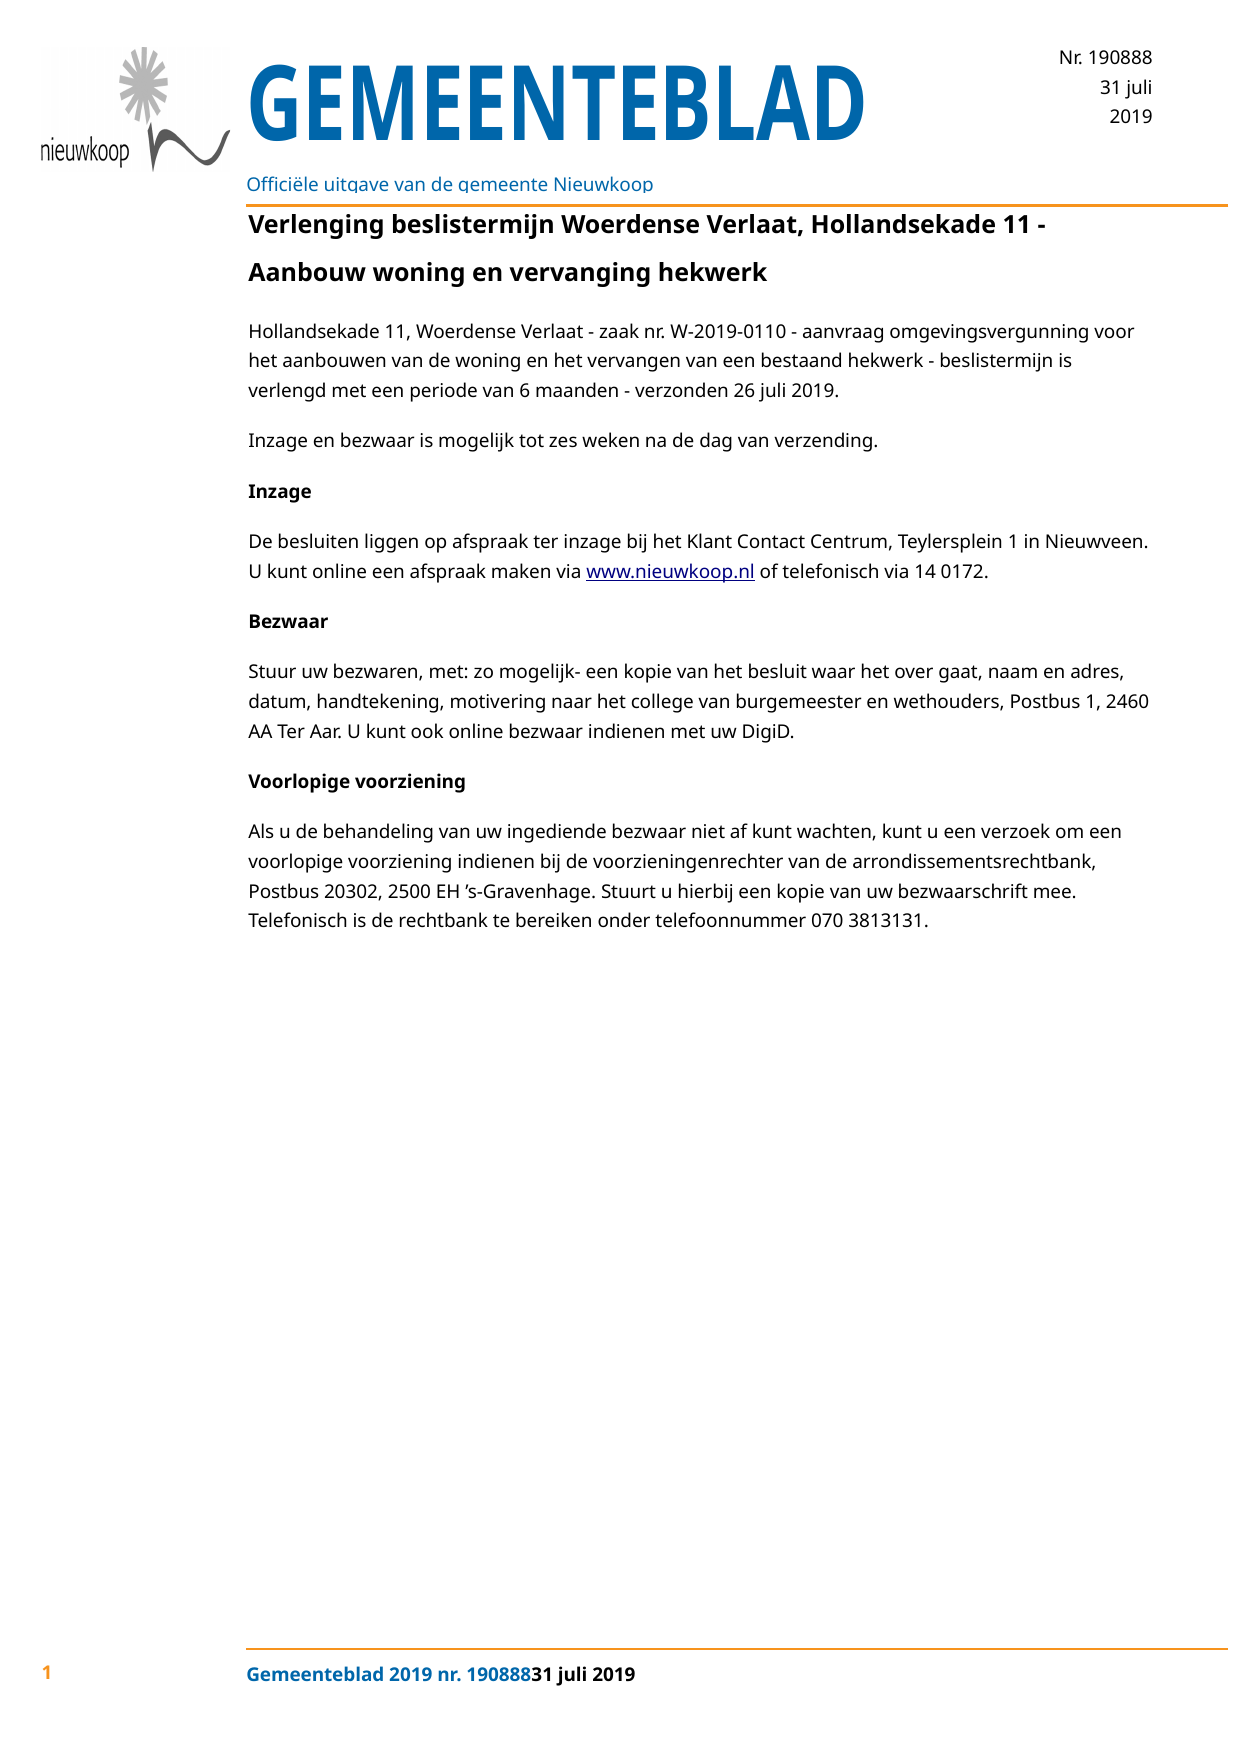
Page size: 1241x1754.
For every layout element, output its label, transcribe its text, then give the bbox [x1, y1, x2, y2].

text Verlenging beslistermijn Woerdense Verlaat, Hollandsekade 11 - Aanbouw woning en vervanging hekwerk [248, 207, 1152, 288]
text Inzage [248, 478, 1152, 504]
text Stuur uw bezwaren, met: zo mogelijk- een kopie van het besluit waar het over gaat, naam en adres, datum, handtekening, motivering naar het college van burgemeester en wethouders, Postbus 1, 2460 AA Ter Aar. U kunt ook online bezwaar indienen met uw DigiD. [248, 659, 1152, 744]
text Bezwaar [248, 608, 1152, 634]
picture [41, 47, 231, 172]
text Als u de behandeling van uw ingediende bezwaar niet af kunt wachten, kunt u een verzoek om een voorlopige voorziening indienen bij de voorzieningenrechter van de arrondissementsrechtbank, Postbus 20302, 2500 EH ’s-Gravenhage. Stuurt u hierbij een kopie van uw bezwaarschrift mee. Telefonisch is de rechtbank te bereiken onder telefoonnummer 070 3813131. [248, 819, 1152, 933]
text Inzage en bezwaar is mogelijk tot zes weken na de dag van verzending. [248, 427, 1152, 453]
text Voorlopige voorziening [248, 768, 1152, 794]
text De besluiten liggen op afspraak ter inzage bij het Klant Contact Centrum, Teylersplein 1 in Nieuwveen. U kunt online een afspraak maken via www.nieuwkoop.nl of telefonisch via 14 0172. [248, 528, 1152, 584]
text Hollandsekade 11, Woerdense Verlaat - zaak nr. W-2019-0110 - aanvraag omgevingsvergunning voor het aanbouwen van de woning en het vervangen van een bestaand hekwerk - beslistermijn is verlengd met een periode van 6 maanden - verzonden 26 juli 2019. [248, 318, 1152, 403]
